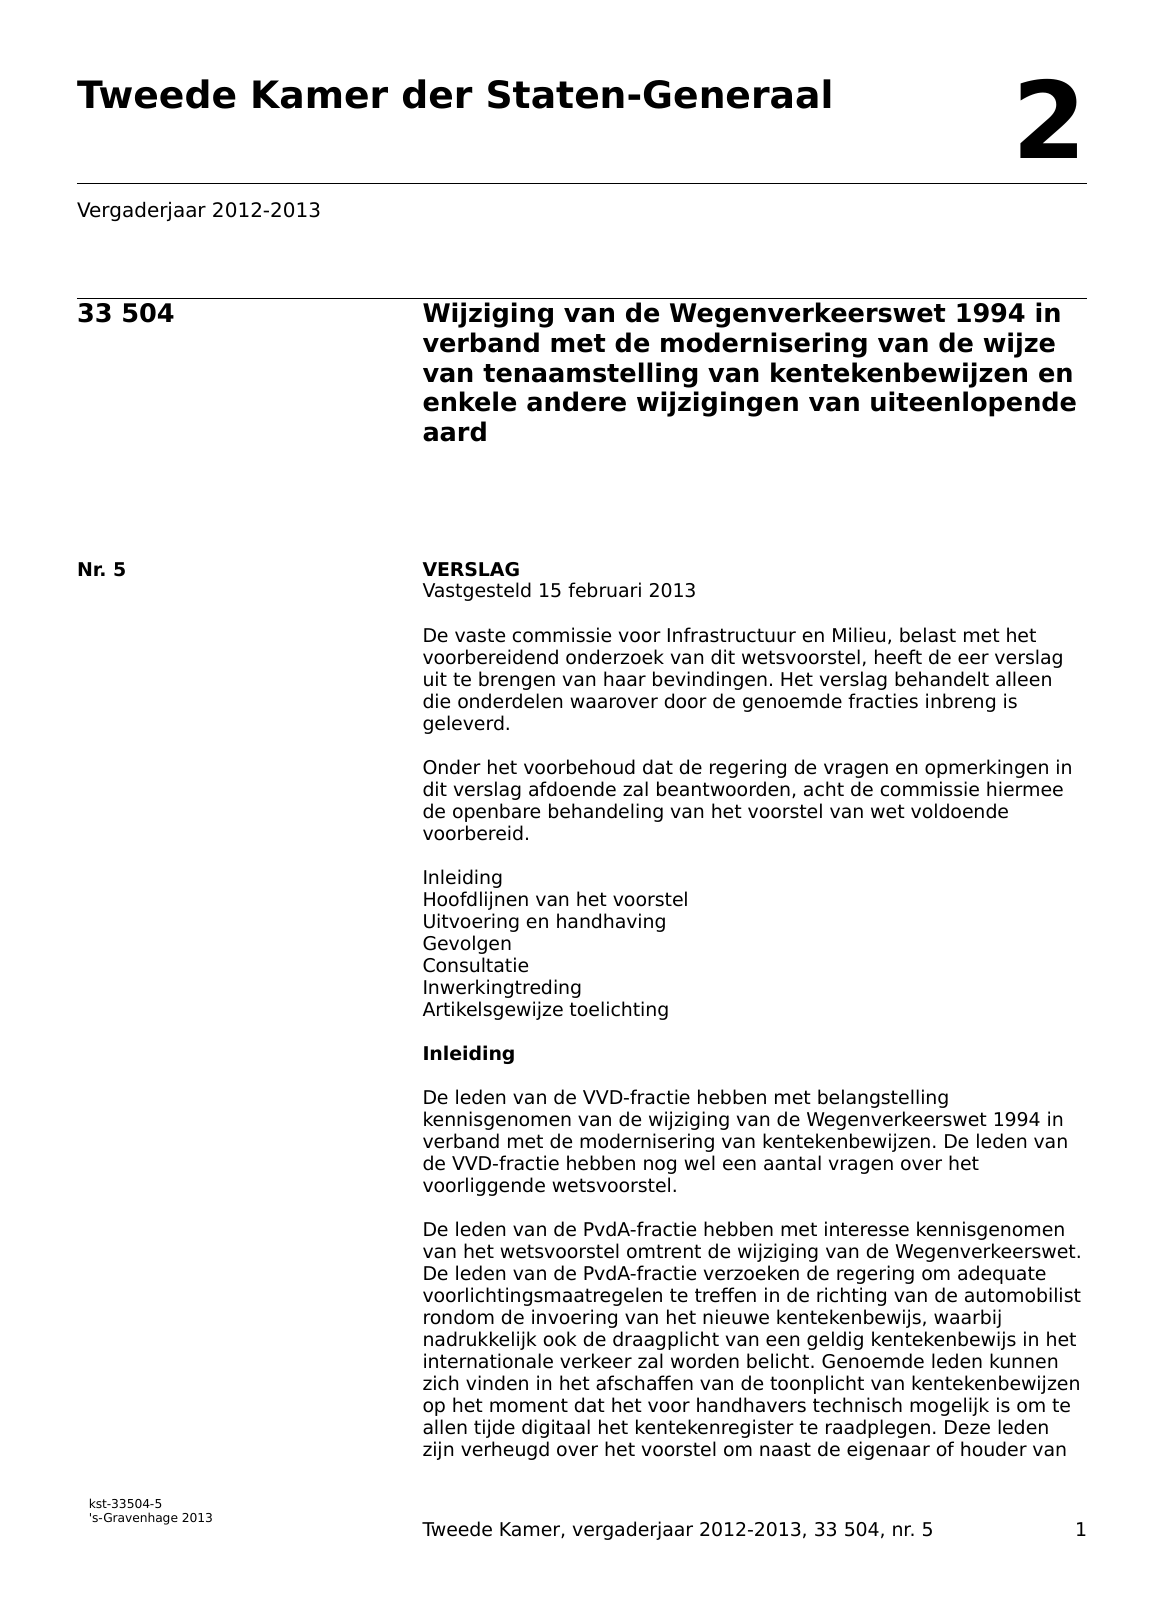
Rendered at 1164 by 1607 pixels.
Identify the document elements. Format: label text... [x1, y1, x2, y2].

text Inleiding [422, 867, 1087, 889]
table_header 2 [886, 59, 1087, 183]
subtitle 33 504 Wijziging van de Wegenverkeerswet 1994 in verband met de modernisering van de wijze van tenaamstelling van kentekenbewijzen en enkele andere wijzigingen van uiteenlopende aard [77, 299, 1087, 447]
text De vaste commissie voor Infrastructuur en Milieu, belast met het voorbereidend onderzoek van dit wetsvoorstel, heeft de eer verslag uit te brengen van haar bevindingen. Het verslag behandelt alleen die onderdelen waarover door de genoemde fracties inbreng is geleverd. [422, 624, 1087, 734]
text Consultatie [422, 955, 1087, 977]
text Uitvoering en handhaving [422, 911, 1087, 933]
text kst-33504-5 [88, 1497, 323, 1511]
text Onder het voorbehoud dat de regering de vragen en opmerkingen in dit verslag afdoende zal beantwoorden, acht de commissie hiermee de openbare behandeling van het voorstel van wet voldoende voorbereid. [422, 757, 1087, 844]
text Inwerkingtreding [422, 977, 1087, 999]
text Gevolgen [422, 933, 1087, 955]
text Vastgesteld 15 februari 2013 [422, 580, 1087, 602]
text Artikelsgewijze toelichting [422, 999, 1087, 1021]
subtitle Inleiding [422, 1043, 1087, 1065]
text De leden van de VVD-fractie hebben met belangstelling kennisgenomen van de wijziging van de Wegenverkeerswet 1994 in verband met de modernisering van kentekenbewijzen. De leden van de VVD-fractie hebben nog wel een aantal vragen over het voorliggende wetsvoorstel. [422, 1087, 1087, 1197]
table_cell Vergaderjaar 2012-2013 [77, 184, 1087, 298]
text Hoofdlijnen van het voorstel [422, 889, 1087, 911]
text 's-Gravenhage 2013 [88, 1511, 323, 1525]
table_header Tweede Kamer der Staten-Generaal [77, 59, 886, 183]
text De leden van de PvdA-fractie hebben met interesse kennisgenomen van het wetsvoorstel omtrent de wijziging van de Wegenverkeerswet. De leden van de PvdA-fractie verzoeken de regering om adequate voorlichtingsmaatregelen te treffen in de richting van de automobilist rondom de invoering van het nieuwe kentekenbewijs, waarbij nadrukkelijk ook de draagplicht van een geldig kentekenbewijs in het internationale verkeer zal worden belicht. Genoemde leden kunnen zich vinden in het afschaffen van de toonplicht van kentekenbewijzen op het moment dat het voor handhavers technisch mogelijk is om te allen tijde digitaal het kentekenregister te raadplegen. Deze leden zijn verheugd over het voorstel om naast de eigenaar of houder van [422, 1219, 1087, 1461]
subtitle Nr. 5 VERSLAG [77, 558, 1087, 580]
